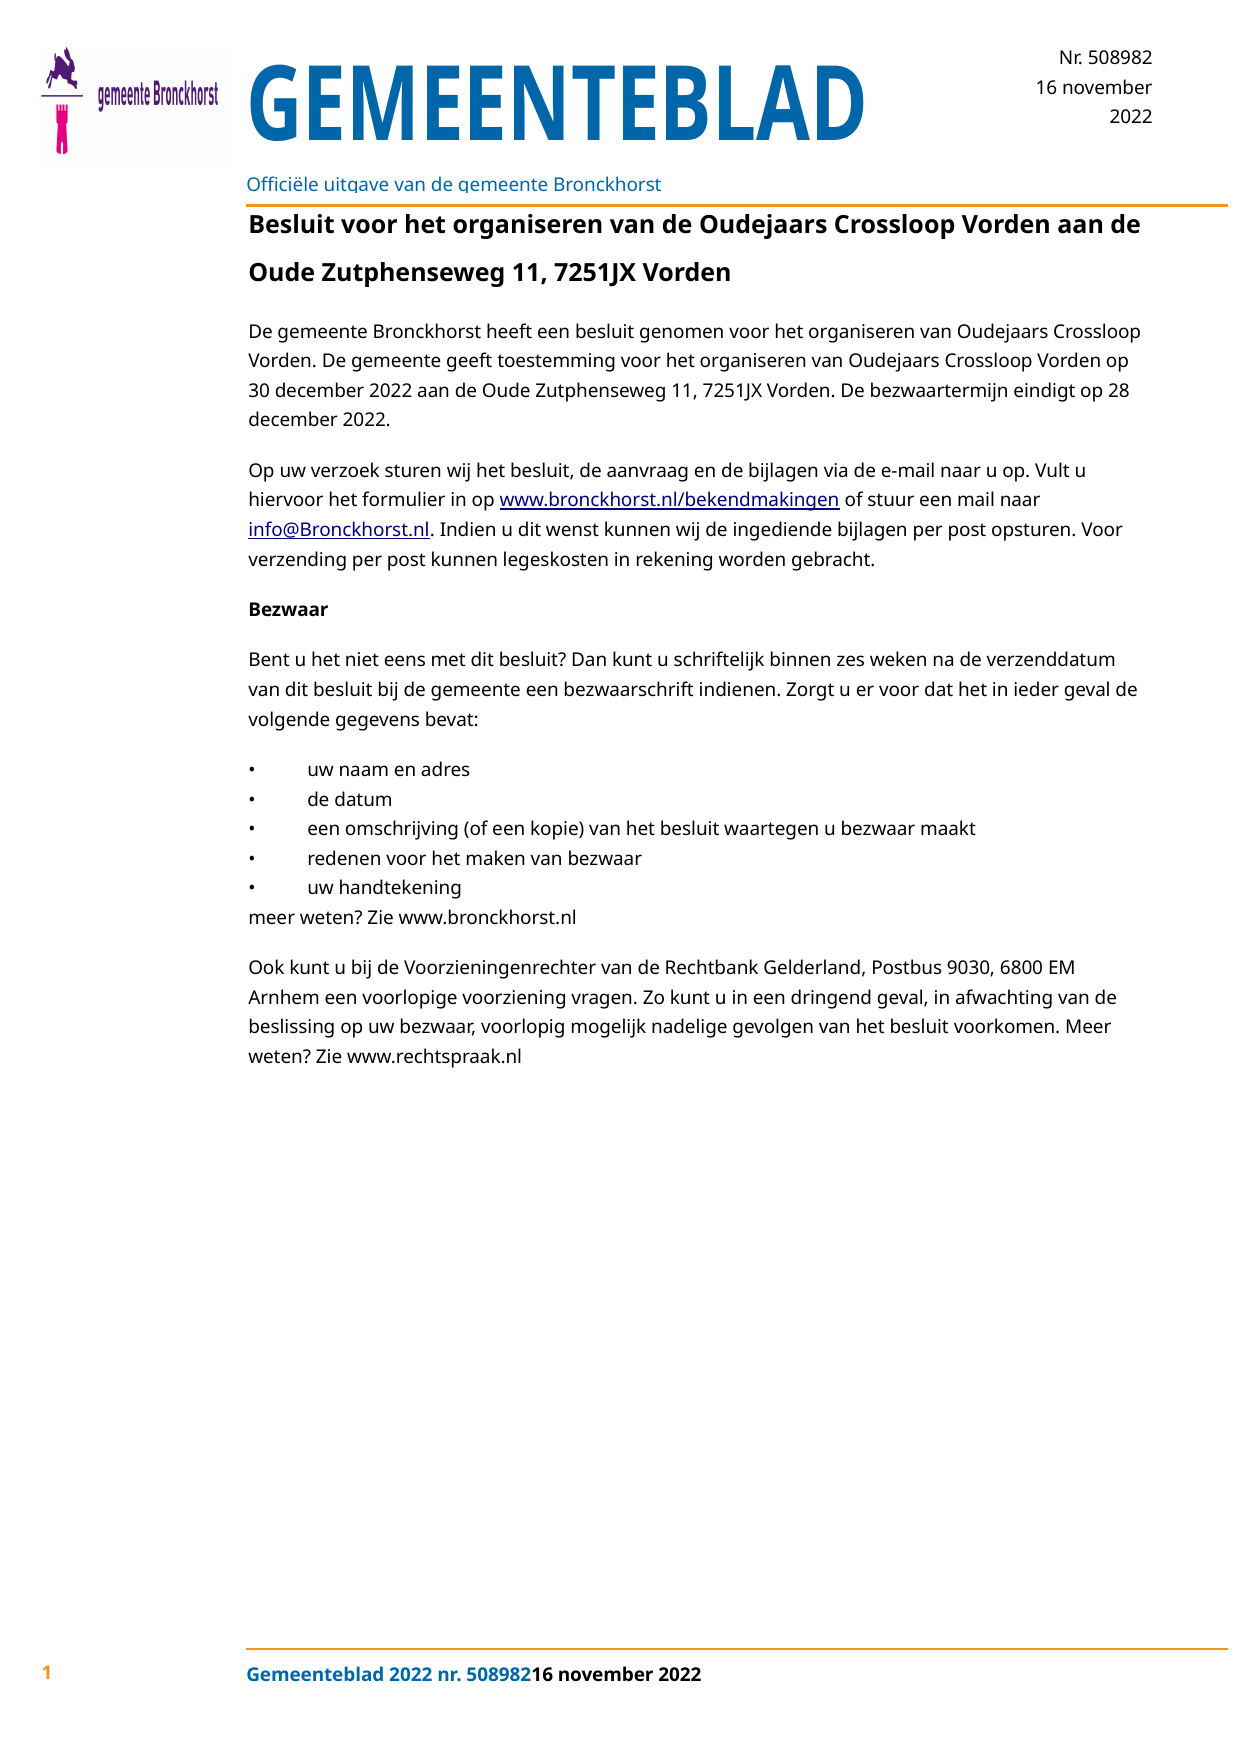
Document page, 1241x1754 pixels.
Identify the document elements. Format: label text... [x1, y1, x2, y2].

list uw naam en adres [248, 756, 1152, 782]
list redenen voor het maken van bezwaar [248, 845, 1152, 871]
text Besluit voor het organiseren van de Oudejaars Crossloop Vorden aan de Oude Zutphenseweg 11, 7251JX Vorden [248, 207, 1152, 288]
text Ook kunt u bij de Voorzieningenrechter van de Rechtbank Gelderland, Postbus 9030, 6800 EM Arnhem een voorlopige voorziening vragen. Zo kunt u in een dringend geval, in afwachting van de beslissing op uw bezwaar, voorlopig mogelijk nadelige gevolgen van het besluit voorkomen. Meer weten? Zie www.rechtspraak.nl [248, 954, 1152, 1069]
text Op uw verzoek sturen wij het besluit, de aanvraag en de bijlagen via de e-mail naar u op. Vult u hiervoor het formulier in op www.bronckhorst.nl/bekendmakingen of stuur een mail naar info@Bronckhorst.nl. Indien u dit wenst kunnen wij de ingediende bijlagen per post opsturen. Voor verzending per post kunnen legeskosten in rekening worden gebracht. [248, 457, 1152, 572]
text meer weten? Zie www.bronckhorst.nl [248, 904, 1152, 930]
list de datum [248, 786, 1152, 812]
list uw handtekening [248, 874, 1152, 900]
list een omschrijving (of een kopie) van het besluit waartegen u bezwaar maakt [248, 815, 1152, 841]
picture [41, 47, 231, 172]
text Bent u het niet eens met dit besluit? Dan kunt u schriftelijk binnen zes weken na de verzenddatum van dit besluit bij de gemeente een bezwaarschrift indienen. Zorgt u er voor dat het in ieder geval de volgende gegevens bevat: [248, 647, 1152, 732]
text De gemeente Bronckhorst heeft een besluit genomen voor het organiseren van Oudejaars Crossloop Vorden. De gemeente geeft toestemming voor het organiseren van Oudejaars Crossloop Vorden op 30 december 2022 aan de Oude Zutphenseweg 11, 7251JX Vorden. De bezwaartermijn eindigt op 28 december 2022. [248, 318, 1152, 432]
text Bezwaar [248, 596, 1152, 622]
